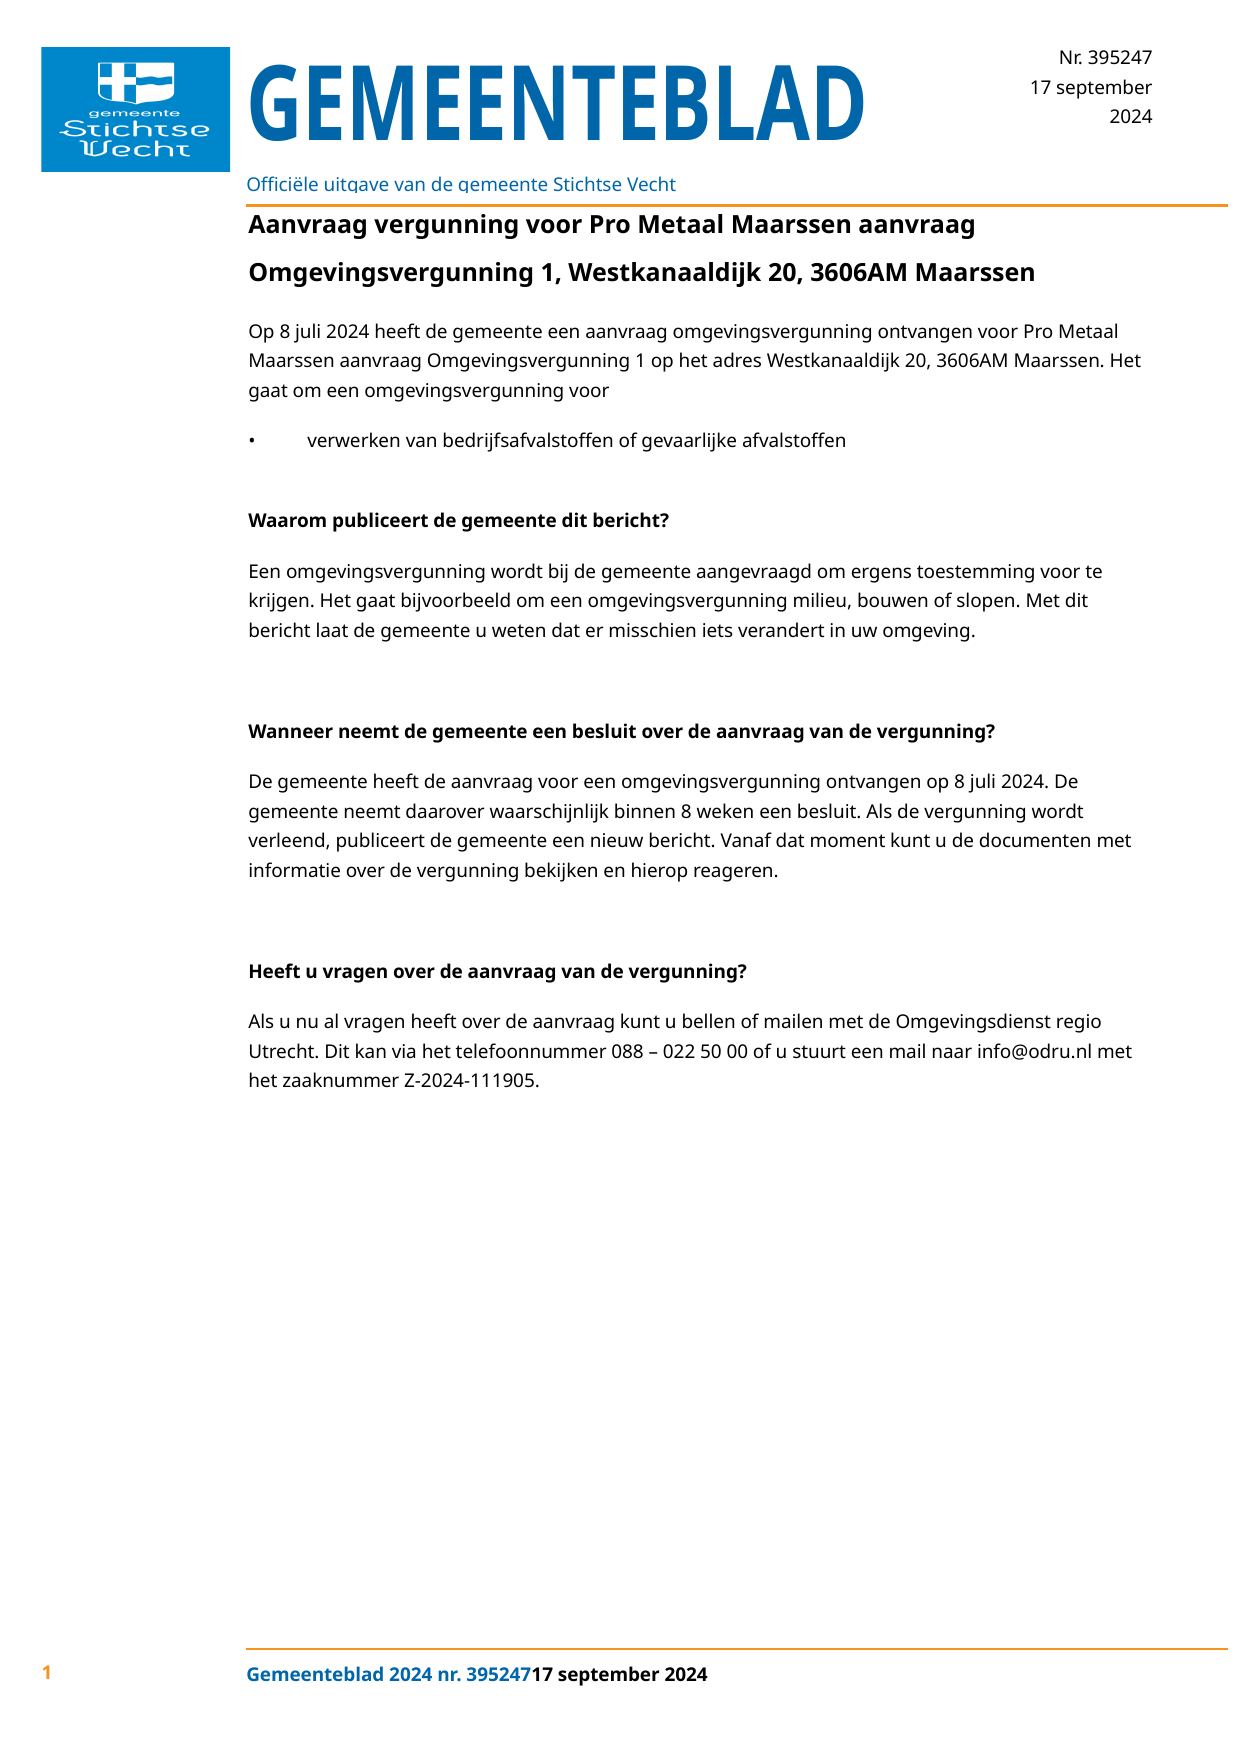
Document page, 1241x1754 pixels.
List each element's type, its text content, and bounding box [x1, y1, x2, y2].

text Aanvraag vergunning voor Pro Metaal Maarssen aanvraag Omgevingsvergunning 1, Westkanaaldijk 20, 3606AM Maarssen [248, 207, 1152, 288]
text De gemeente heeft de aanvraag voor een omgevingsvergunning ontvangen op 8 juli 2024. De gemeente neemt daarover waarschijnlijk binnen 8 weken een besluit. Als de vergunning wordt verleend, publiceert de gemeente een nieuw bericht. Vanaf dat moment kunt u de documenten met informatie over de vergunning bekijken en hierop reageren. [248, 768, 1152, 883]
text Wanneer neemt de gemeente een besluit over de aanvraag van de vergunning? [248, 718, 1152, 744]
list verwerken van bedrijfsafvalstoffen of gevaarlijke afvalstoffen [248, 427, 1152, 453]
picture [99, 63, 135, 101]
text Als u nu al vragen heeft over de aanvraag kunt u bellen of mailen met de Omgevingsdienst regio Utrecht. Dit kan via het telefoonnummer 088 – 022 50 00 of u stuurt een mail naar info@odru.nl met het zaaknummer Z-2024-111905. [248, 1008, 1152, 1093]
text Een omgevingsvergunning wordt bij de gemeente aangevraagd om ergens toestemming voor te krijgen. Het gaat bijvoorbeeld om een omgevingsvergunning milieu, bouwen of slopen. Met dit bericht laat de gemeente u weten dat er misschien iets verandert in uw omgeving. [248, 558, 1152, 643]
text Heeft u vragen over de aanvraag van de vergunning? [248, 958, 1152, 984]
picture [137, 63, 174, 103]
text Waarom publiceert de gemeente dit bericht? [248, 507, 1152, 533]
text Op 8 juli 2024 heeft de gemeente een aanvraag omgevingsvergunning ontvangen voor Pro Metaal Maarssen aanvraag Omgevingsvergunning 1 op het adres Westkanaaldijk 20, 3606AM Maarssen. Het gaat om een omgevingsvergunning voor [248, 318, 1152, 403]
